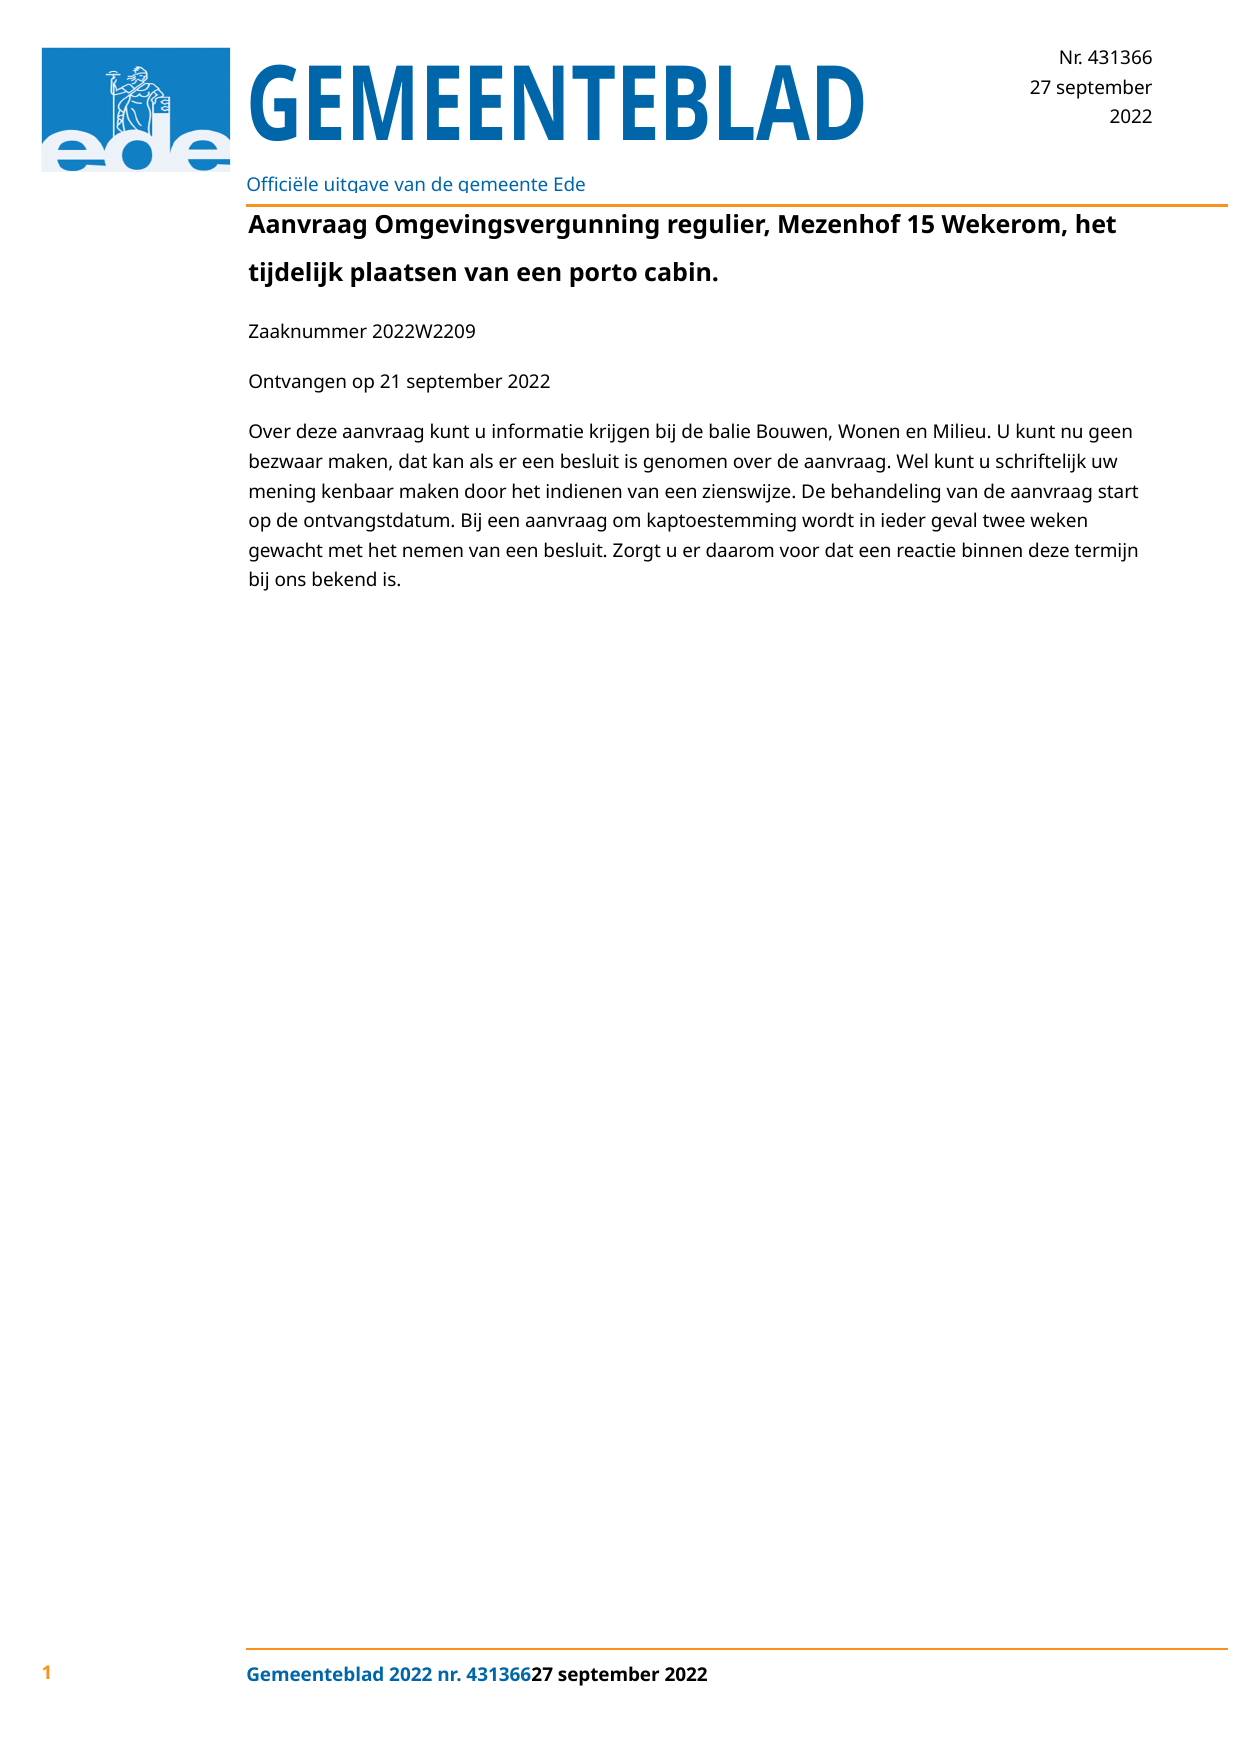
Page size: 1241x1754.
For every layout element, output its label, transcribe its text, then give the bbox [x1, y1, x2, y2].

text Zaaknummer 2022W2209 [248, 318, 1152, 344]
text Over deze aanvraag kunt u informatie krijgen bij de balie Bouwen, Wonen en Milieu. U kunt nu geen bezwaar maken, dat kan als er een besluit is genomen over de aanvraag. Wel kunt u schriftelijk uw mening kenbaar maken door het indienen van een zienswijze. De behandeling van de aanvraag start op de ontvangstdatum. Bij een aanvraag om kaptoestemming wordt in ieder geval twee weken gewacht met het nemen van een besluit. Zorgt u er daarom voor dat een reactie binnen deze termijn bij ons bekend is. [248, 419, 1152, 592]
picture [41, 47, 231, 172]
text Ontvangen op 21 september 2022 [248, 368, 1152, 394]
text Aanvraag Omgevingsvergunning regulier, Mezenhof 15 Wekerom, het tijdelijk plaatsen van een porto cabin. [248, 207, 1152, 288]
